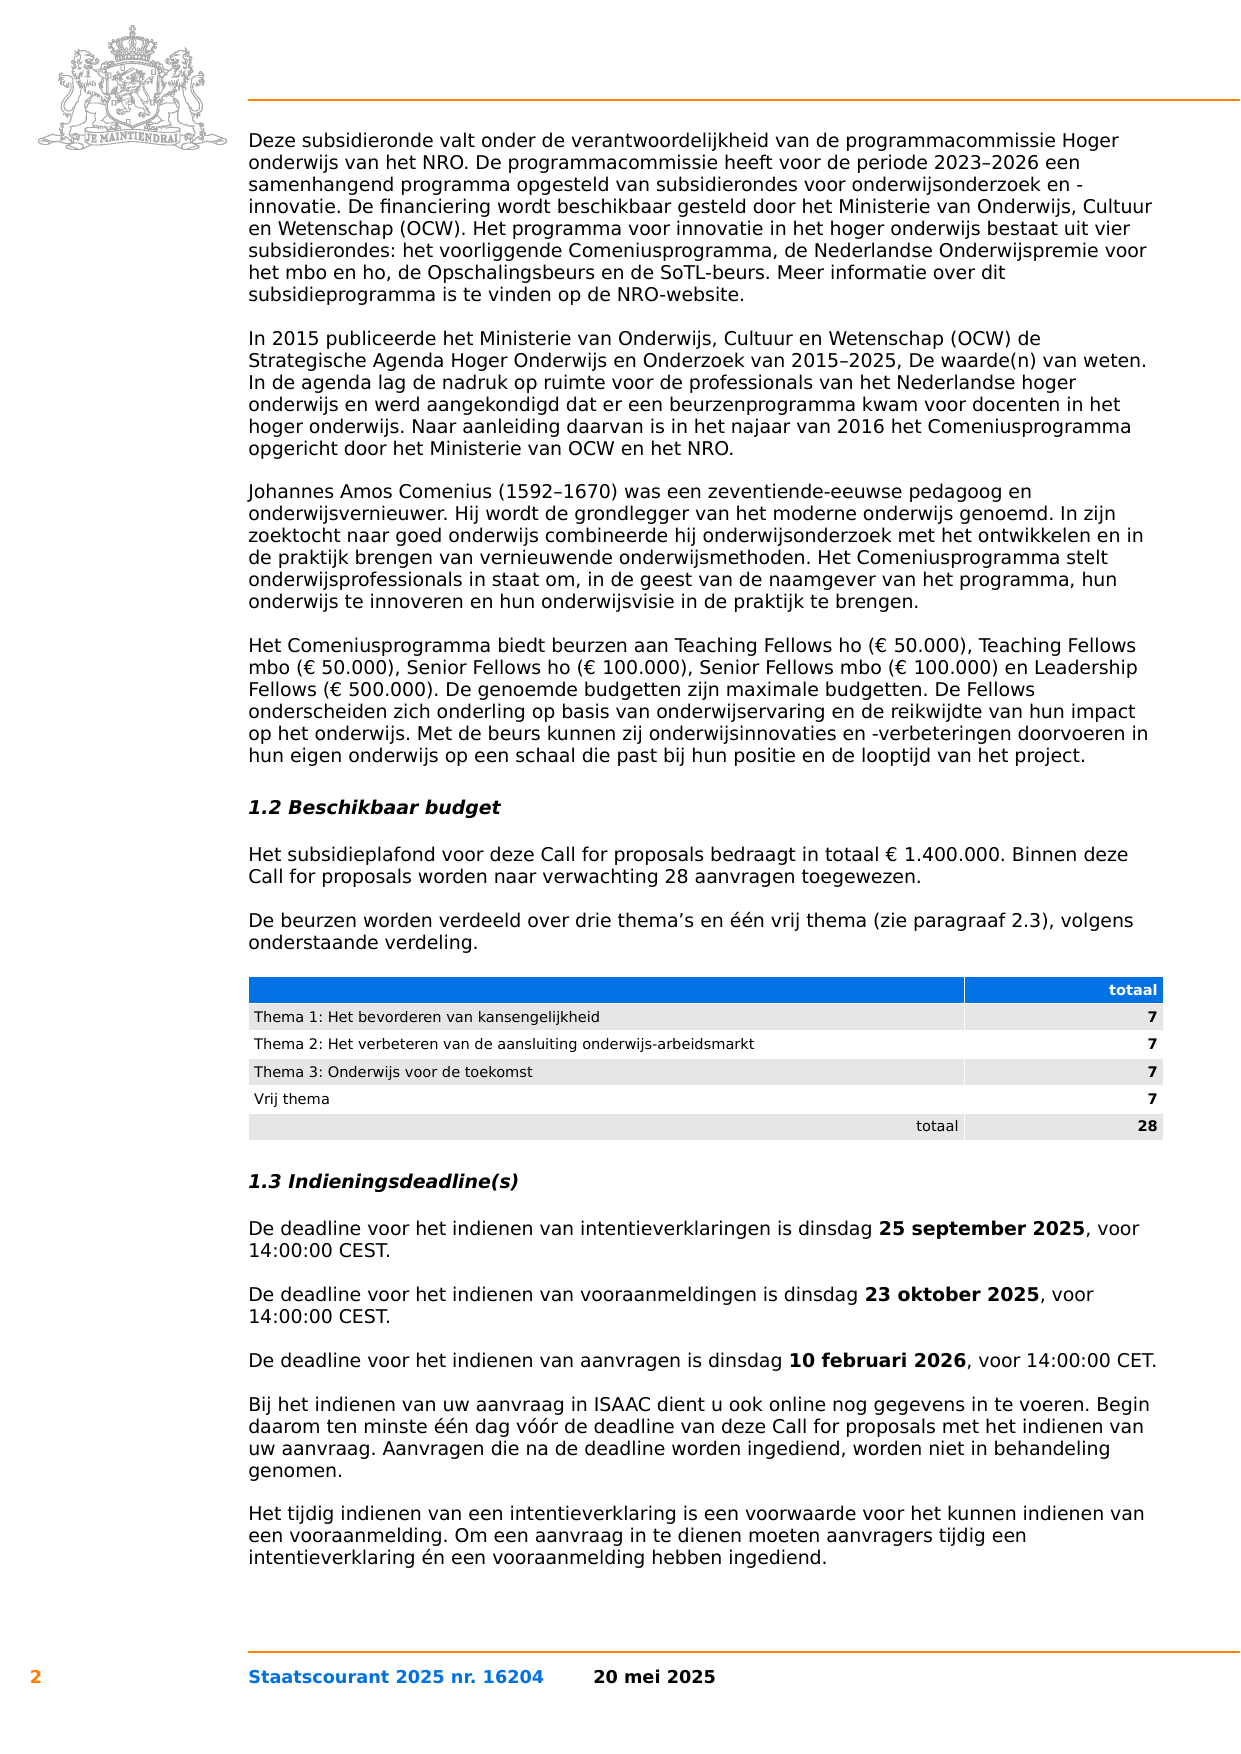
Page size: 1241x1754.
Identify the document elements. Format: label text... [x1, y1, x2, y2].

table_cell 7 [965, 1059, 1163, 1085]
table_cell 7 [965, 1086, 1163, 1113]
table_cell Vrij thema [249, 1086, 964, 1113]
text De deadline voor het indienen van aanvragen is dinsdag 10 februari 2026, voor 14:00:00 CET. [248, 1350, 1163, 1372]
table_cell 7 [965, 1004, 1163, 1030]
text De deadline voor het indienen van vooraanmeldingen is dinsdag 23 oktober 2025, voor 14:00:00 CEST. [248, 1284, 1163, 1328]
table_cell 28 [965, 1114, 1163, 1140]
text De beurzen worden verdeeld over drie thema’s en één vrij thema (zie paragraaf 2.3), volgens onderstaande verdeling. [248, 910, 1163, 954]
table_header totaal [965, 977, 1163, 1003]
table_cell 7 [965, 1031, 1163, 1058]
text Johannes Amos Comenius (1592–1670) was een zeventiende-eeuwse pedagoog en onderwijsvernieuwer. Hij wordt de grondlegger van het moderne onderwijs genoemd. In zijn zoektocht naar goed onderwijs combineerde hij onderwijsonderzoek met het ontwikkelen en in de praktijk brengen van vernieuwende onderwijsmethoden. Het Comeniusprogramma stelt onderwijsprofessionals in staat om, in de geest van de naamgever van het programma, hun onderwijs te innoveren en hun onderwijsvisie in de praktijk te brengen. [248, 481, 1163, 613]
table_cell totaal [249, 1114, 964, 1140]
picture [38, 25, 227, 150]
text Het Comeniusprogramma biedt beurzen aan Teaching Fellows ho (€ 50.000), Teaching Fellows mbo (€ 50.000), Senior Fellows ho (€ 100.000), Senior Fellows mbo (€ 100.000) en Leadership Fellows (€ 500.000). De genoemde budgetten zijn maximale budgetten. De Fellows onderscheiden zich onderling op basis van onderwijservaring en de reikwijdte van hun impact op het onderwijs. Met de beurs kunnen zij onderwijsinnovaties en -verbeteringen doorvoeren in hun eigen onderwijs op een schaal die past bij hun positie en de looptijd van het project. [248, 635, 1163, 767]
subtitle 1.3 Indieningsdeadline(s) [248, 1171, 1163, 1193]
table_cell Thema 2: Het verbeteren van de aansluiting onderwijs-arbeidsmarkt [249, 1031, 964, 1058]
text Het tijdig indienen van een intentieverklaring is een voorwaarde voor het kunnen indienen van een vooraanmelding. Om een aanvraag in te dienen moeten aanvragers tijdig een intentieverklaring én een vooraanmelding hebben ingediend. [248, 1503, 1163, 1569]
table_cell Thema 1: Het bevorderen van kansengelijkheid [249, 1004, 964, 1030]
table_header [249, 977, 964, 1003]
subtitle 1.2 Beschikbaar budget [248, 797, 1163, 819]
table_cell Thema 3: Onderwijs voor de toekomst [249, 1059, 964, 1085]
text In 2015 publiceerde het Ministerie van Onderwijs, Cultuur en Wetenschap (OCW) de Strategische Agenda Hoger Onderwijs en Onderzoek van 2015–2025, De waarde(n) van weten. In de agenda lag de nadruk op ruimte voor de professionals van het Nederlandse hoger onderwijs en werd aangekondigd dat er een beurzenprogramma kwam voor docenten in het hoger onderwijs. Naar aanleiding daarvan is in het najaar van 2016 het Comeniusprogramma opgericht door het Ministerie van OCW en het NRO. [248, 328, 1163, 459]
text Het subsidieplafond voor deze Call for proposals bedraagt in totaal € 1.400.000. Binnen deze Call for proposals worden naar verwachting 28 aanvragen toegewezen. [248, 844, 1163, 888]
text De deadline voor het indienen van intentieverklaringen is dinsdag 25 september 2025, voor 14:00:00 CEST. [248, 1218, 1163, 1262]
text Deze subsidieronde valt onder de verantwoordelijkheid van de programmacommissie Hoger onderwijs van het NRO. De programmacommissie heeft voor de periode 2023–2026 een samenhangend programma opgesteld van subsidierondes voor onderwijsonderzoek en -innovatie. De financiering wordt beschikbaar gesteld door het Ministerie van Onderwijs, Cultuur en Wetenschap (OCW). Het programma voor innovatie in het hoger onderwijs bestaat uit vier subsidierondes: het voorliggende Comeniusprogramma, de Nederlandse Onderwijspremie voor het mbo en ho, de Opschalingsbeurs en de SoTL-beurs. Meer informatie over dit subsidieprogramma is te vinden op de NRO-website. [248, 130, 1163, 306]
text Bij het indienen van uw aanvraag in ISAAC dient u ook online nog gegevens in te voeren. Begin daarom ten minste één dag vóór de deadline van deze Call for proposals met het indienen van uw aanvraag. Aanvragen die na de deadline worden ingediend, worden niet in behandeling genomen. [248, 1393, 1163, 1481]
